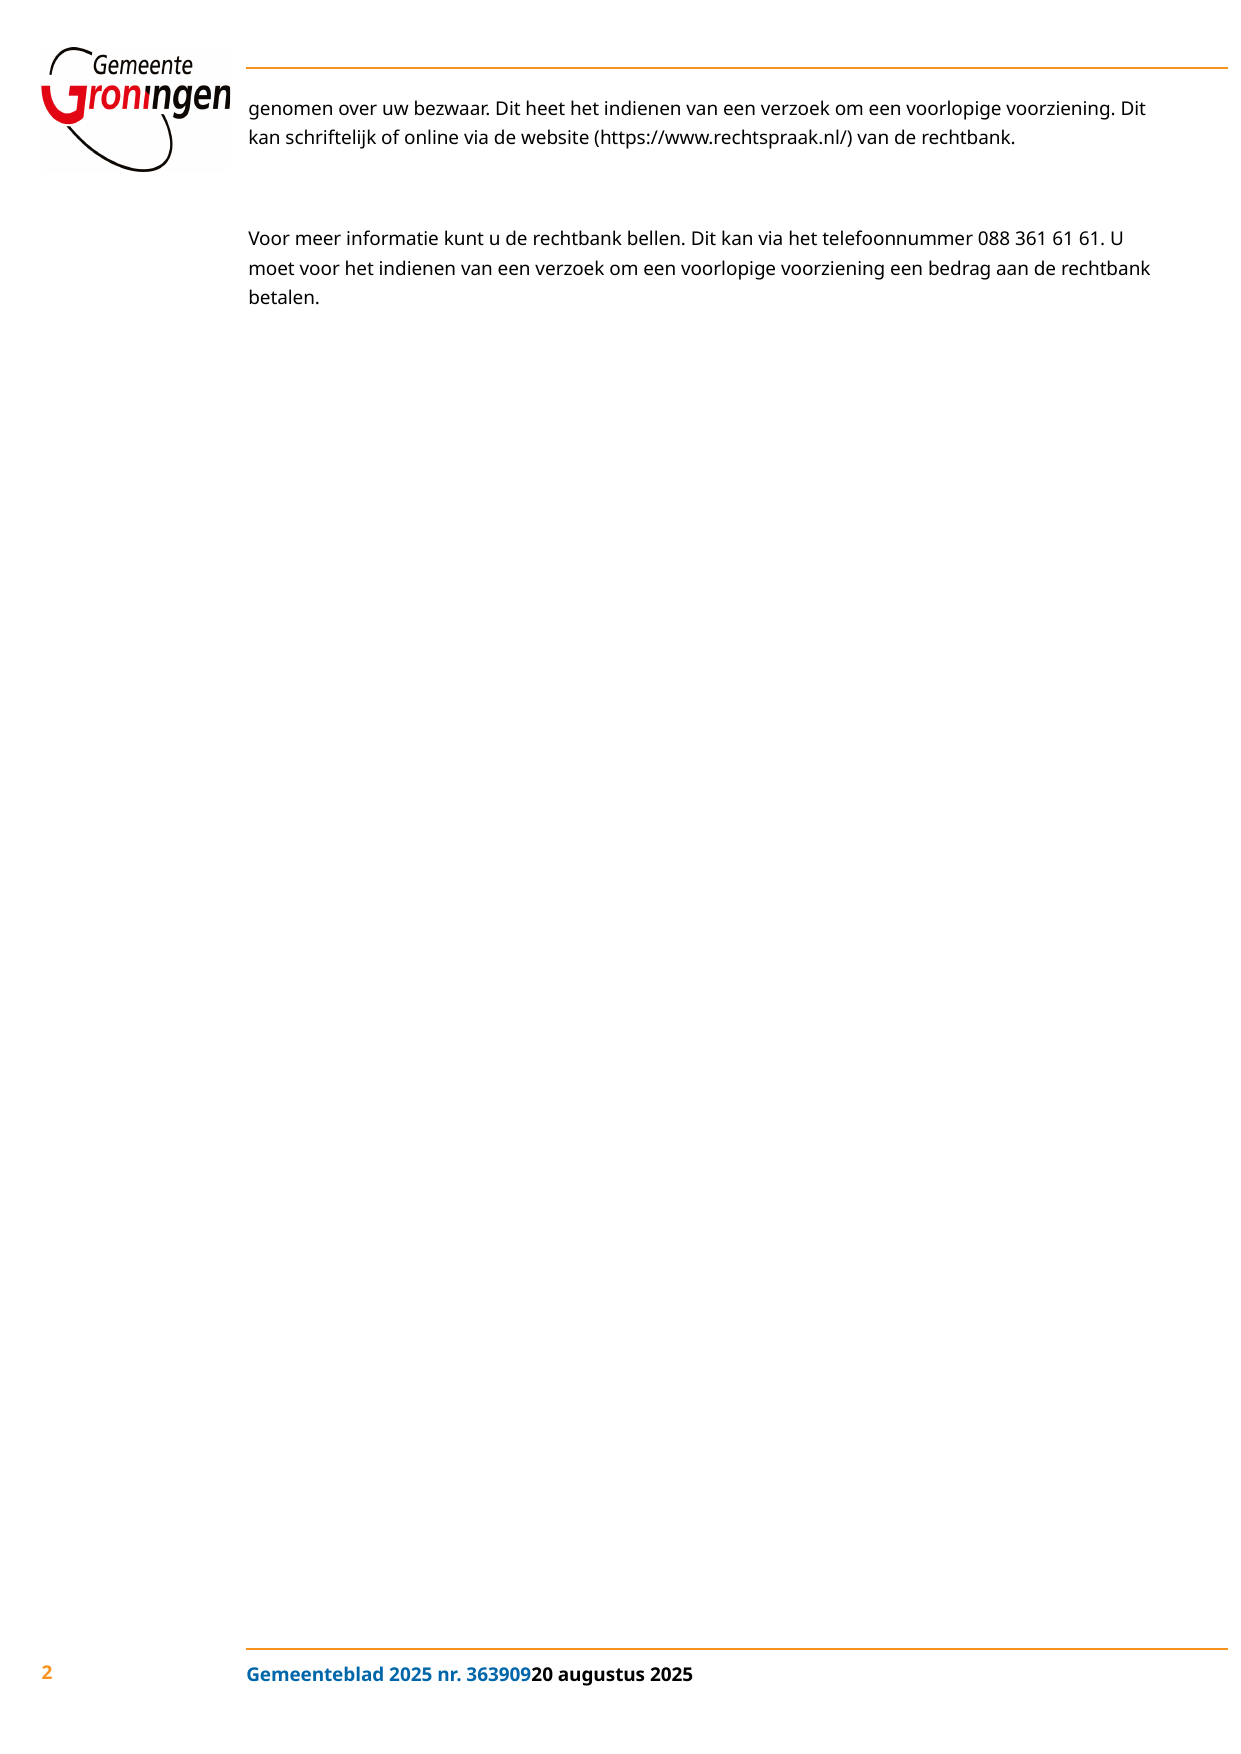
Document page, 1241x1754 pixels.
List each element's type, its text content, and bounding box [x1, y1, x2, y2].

picture [41, 47, 231, 172]
text genomen over uw bezwaar. Dit heet het indienen van een verzoek om een voorlopige voorziening. Dit kan schriftelijk of online via de website (https://www.rechtspraak.nl/) van de rechtbank. [248, 95, 1152, 150]
text Voor meer informatie kunt u de rechtbank bellen. Dit kan via het telefoonnummer 088 361 61 61. U moet voor het indienen van een verzoek om een voorlopige voorziening een bedrag aan de rechtbank betalen. [248, 225, 1152, 310]
